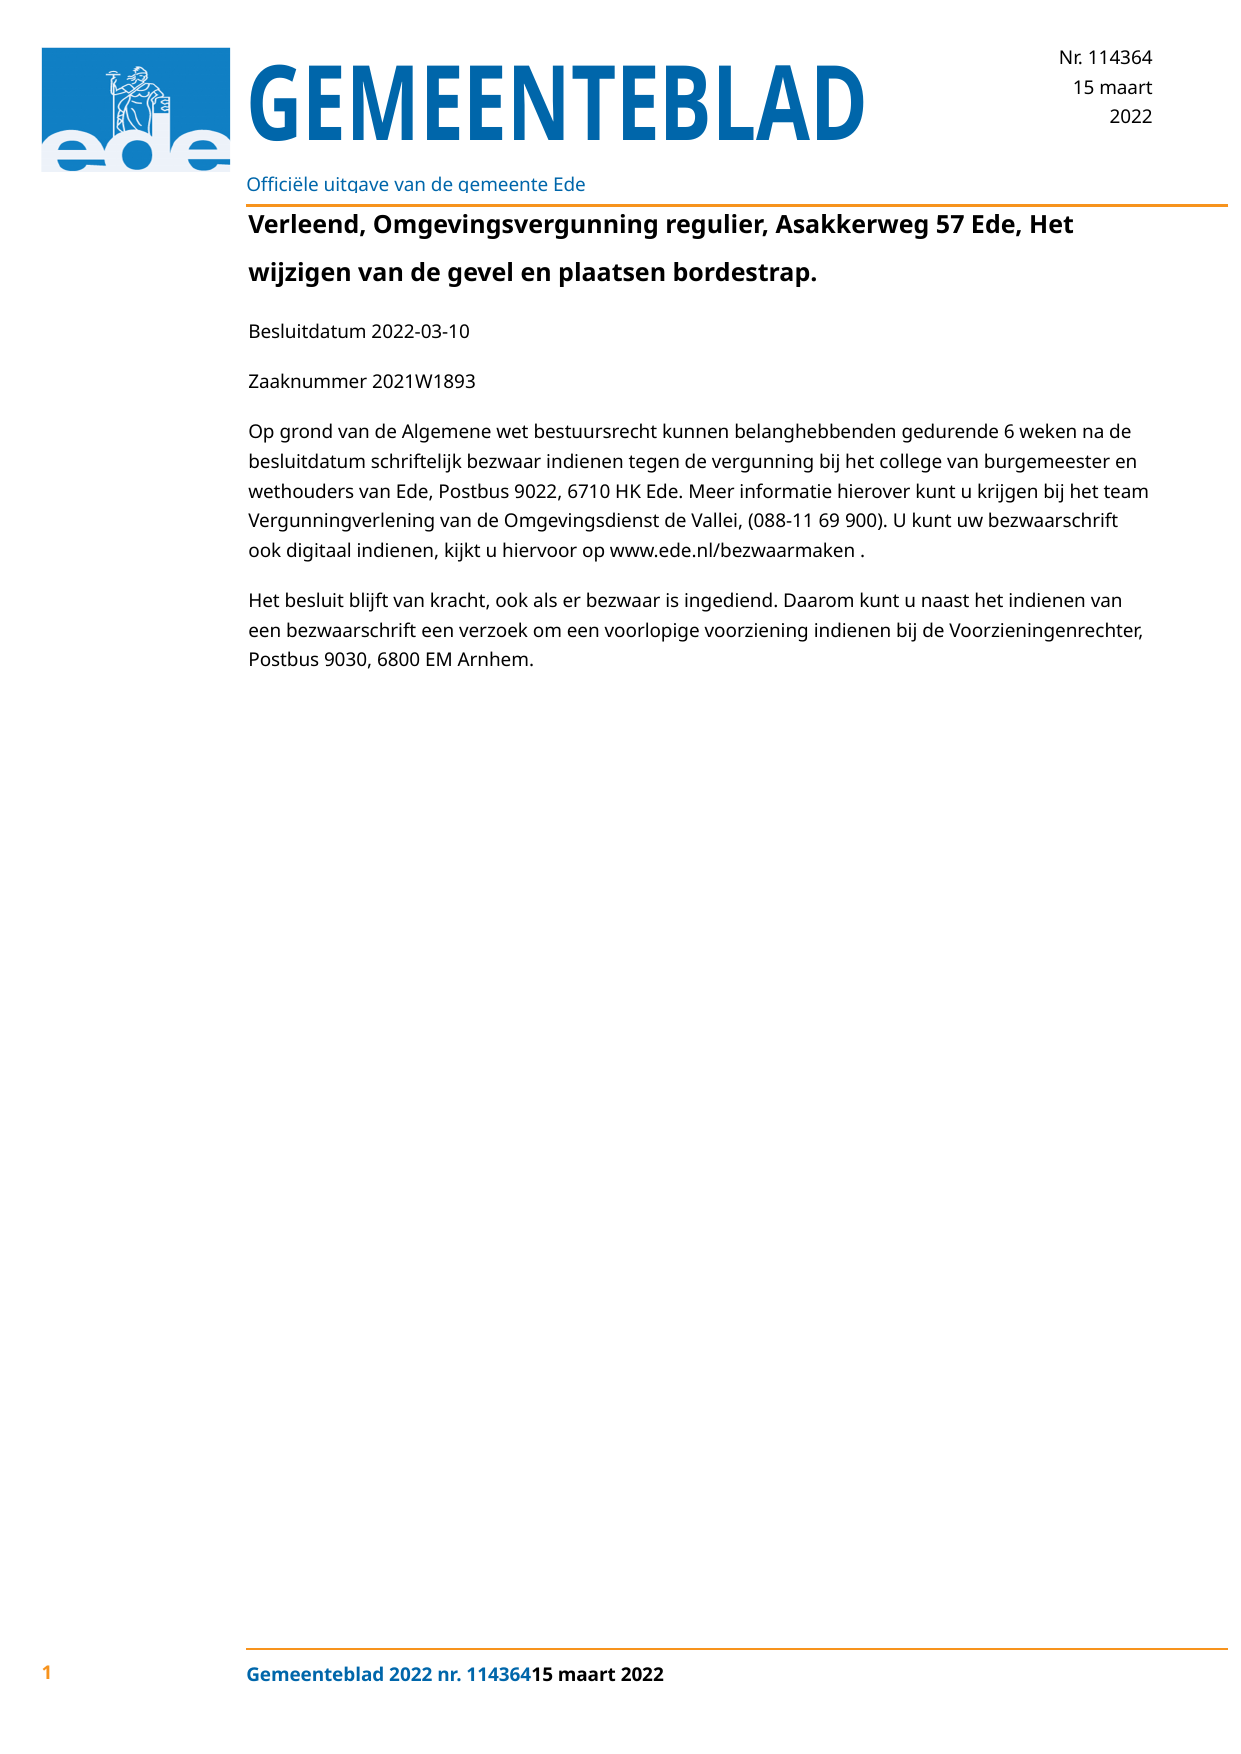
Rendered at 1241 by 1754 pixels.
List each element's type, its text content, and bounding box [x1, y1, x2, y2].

text Het besluit blijft van kracht, ook als er bezwaar is ingediend. Daarom kunt u naast het indienen van een bezwaarschrift een verzoek om een voorlopige voorziening indienen bij de Voorzieningenrechter, Postbus 9030, 6800 EM Arnhem. [248, 587, 1152, 672]
text Op grond van de Algemene wet bestuursrecht kunnen belanghebbenden gedurende 6 weken na de besluitdatum schriftelijk bezwaar indienen tegen de vergunning bij het college van burgemeester en wethouders van Ede, Postbus 9022, 6710 HK Ede. Meer informatie hierover kunt u krijgen bij het team Vergunningverlening van de Omgevingsdienst de Vallei, (088-11 69 900). U kunt uw bezwaarschrift ook digitaal indienen, kijkt u hiervoor op www.ede.nl/bezwaarmaken . [248, 419, 1152, 563]
text Besluitdatum 2022-03-10 [248, 318, 1152, 344]
text Zaaknummer 2021W1893 [248, 368, 1152, 394]
text Verleend, Omgevingsvergunning regulier, Asakkerweg 57 Ede, Het wijzigen van de gevel en plaatsen bordestrap. [248, 207, 1152, 288]
picture [41, 47, 231, 172]
